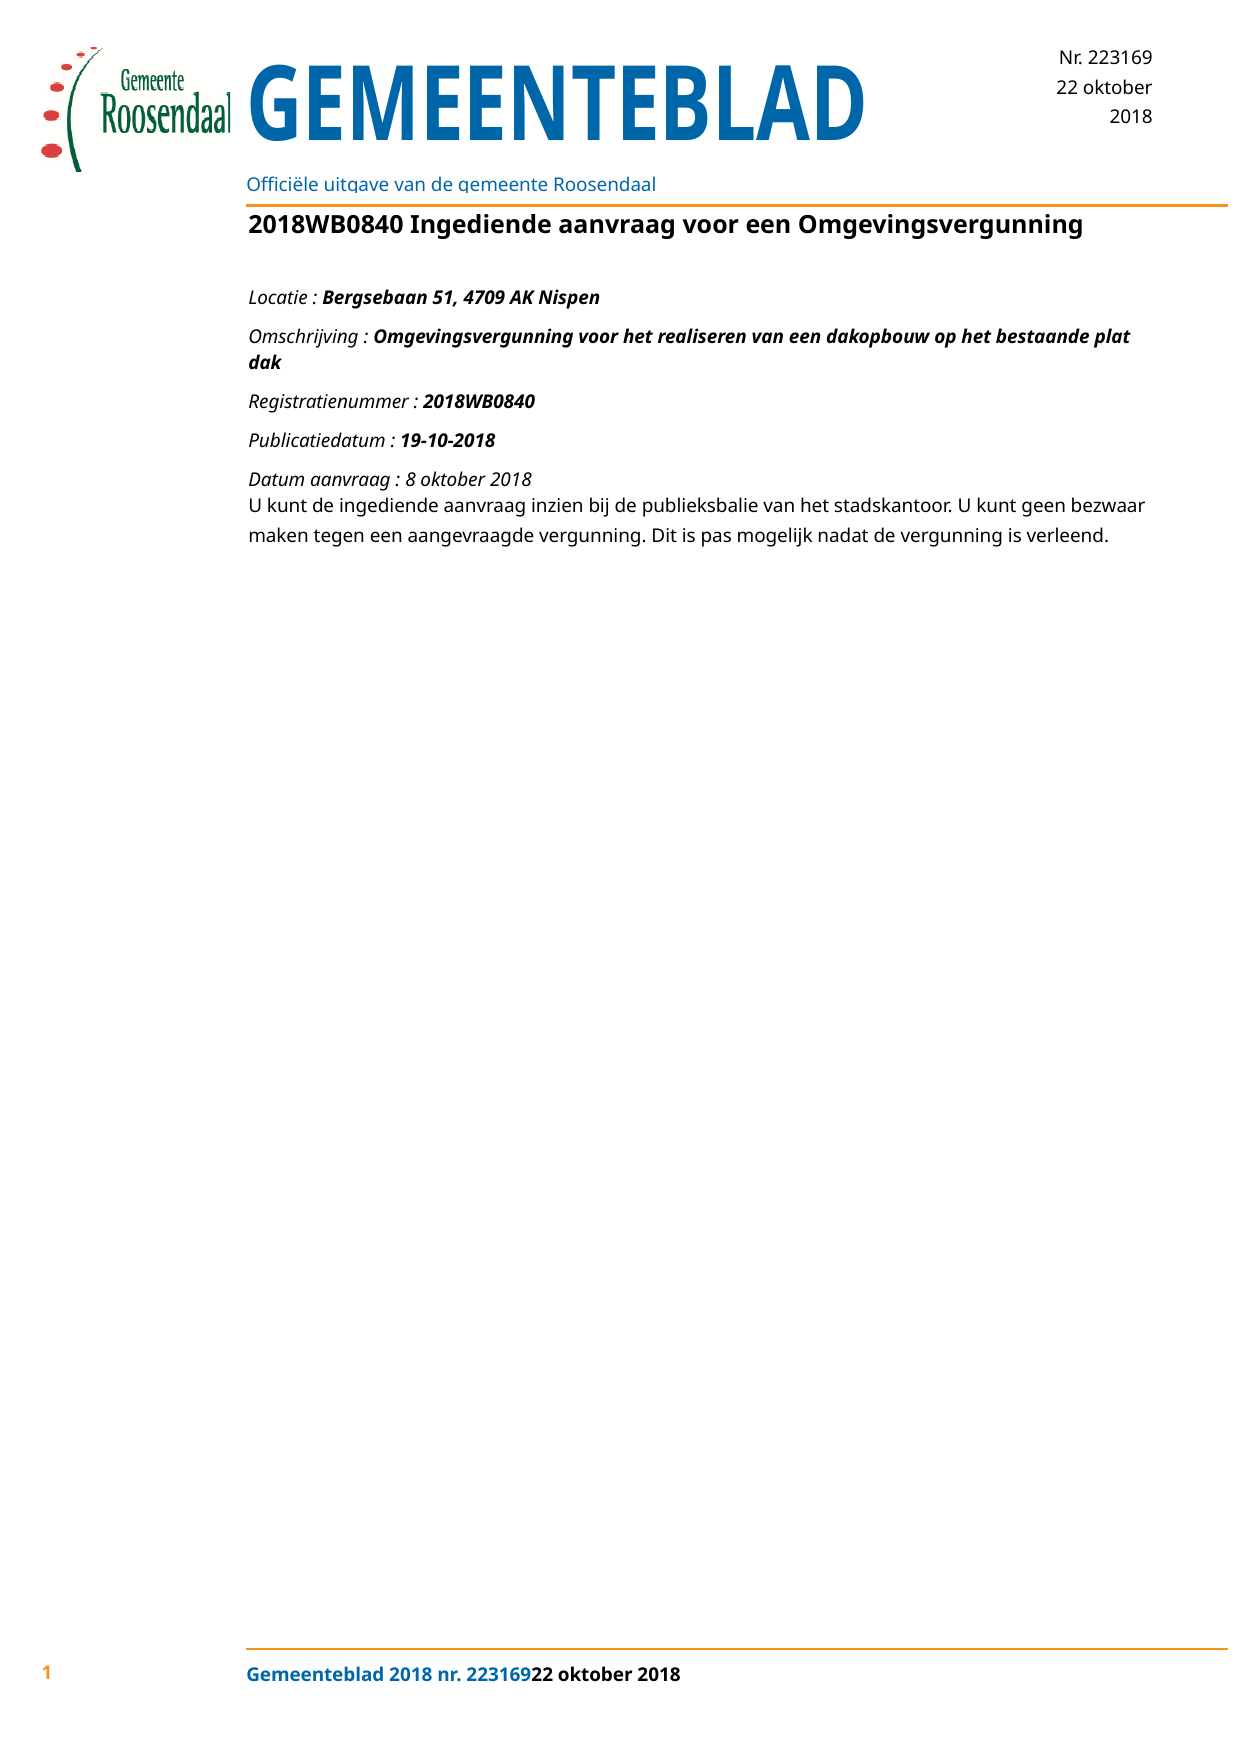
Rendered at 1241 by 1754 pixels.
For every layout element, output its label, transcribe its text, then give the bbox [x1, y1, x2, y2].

text Datum aanvraag : 8 oktober 2018 [248, 467, 1152, 492]
text U kunt de ingediende aanvraag inzien bij de publieksbalie van het stadskantoor. U kunt geen bezwaar maken tegen een aangevraagde vergunning. Dit is pas mogelijk nadat de vergunning is verleend. [248, 492, 1152, 548]
text Locatie : Bergsebaan 51, 4709 AK Nispen [248, 284, 1152, 309]
picture [41, 47, 231, 172]
text Publicatiedatum : 19-10-2018 [248, 427, 1152, 453]
text Omschrijving : Omgevingsvergunning voor het realiseren van een dakopbouw op het bestaande plat dak [248, 323, 1152, 374]
text Registratienummer : 2018WB0840 [248, 388, 1152, 414]
text 2018WB0840 Ingediende aanvraag voor een Omgevingsvergunning [248, 207, 1152, 241]
